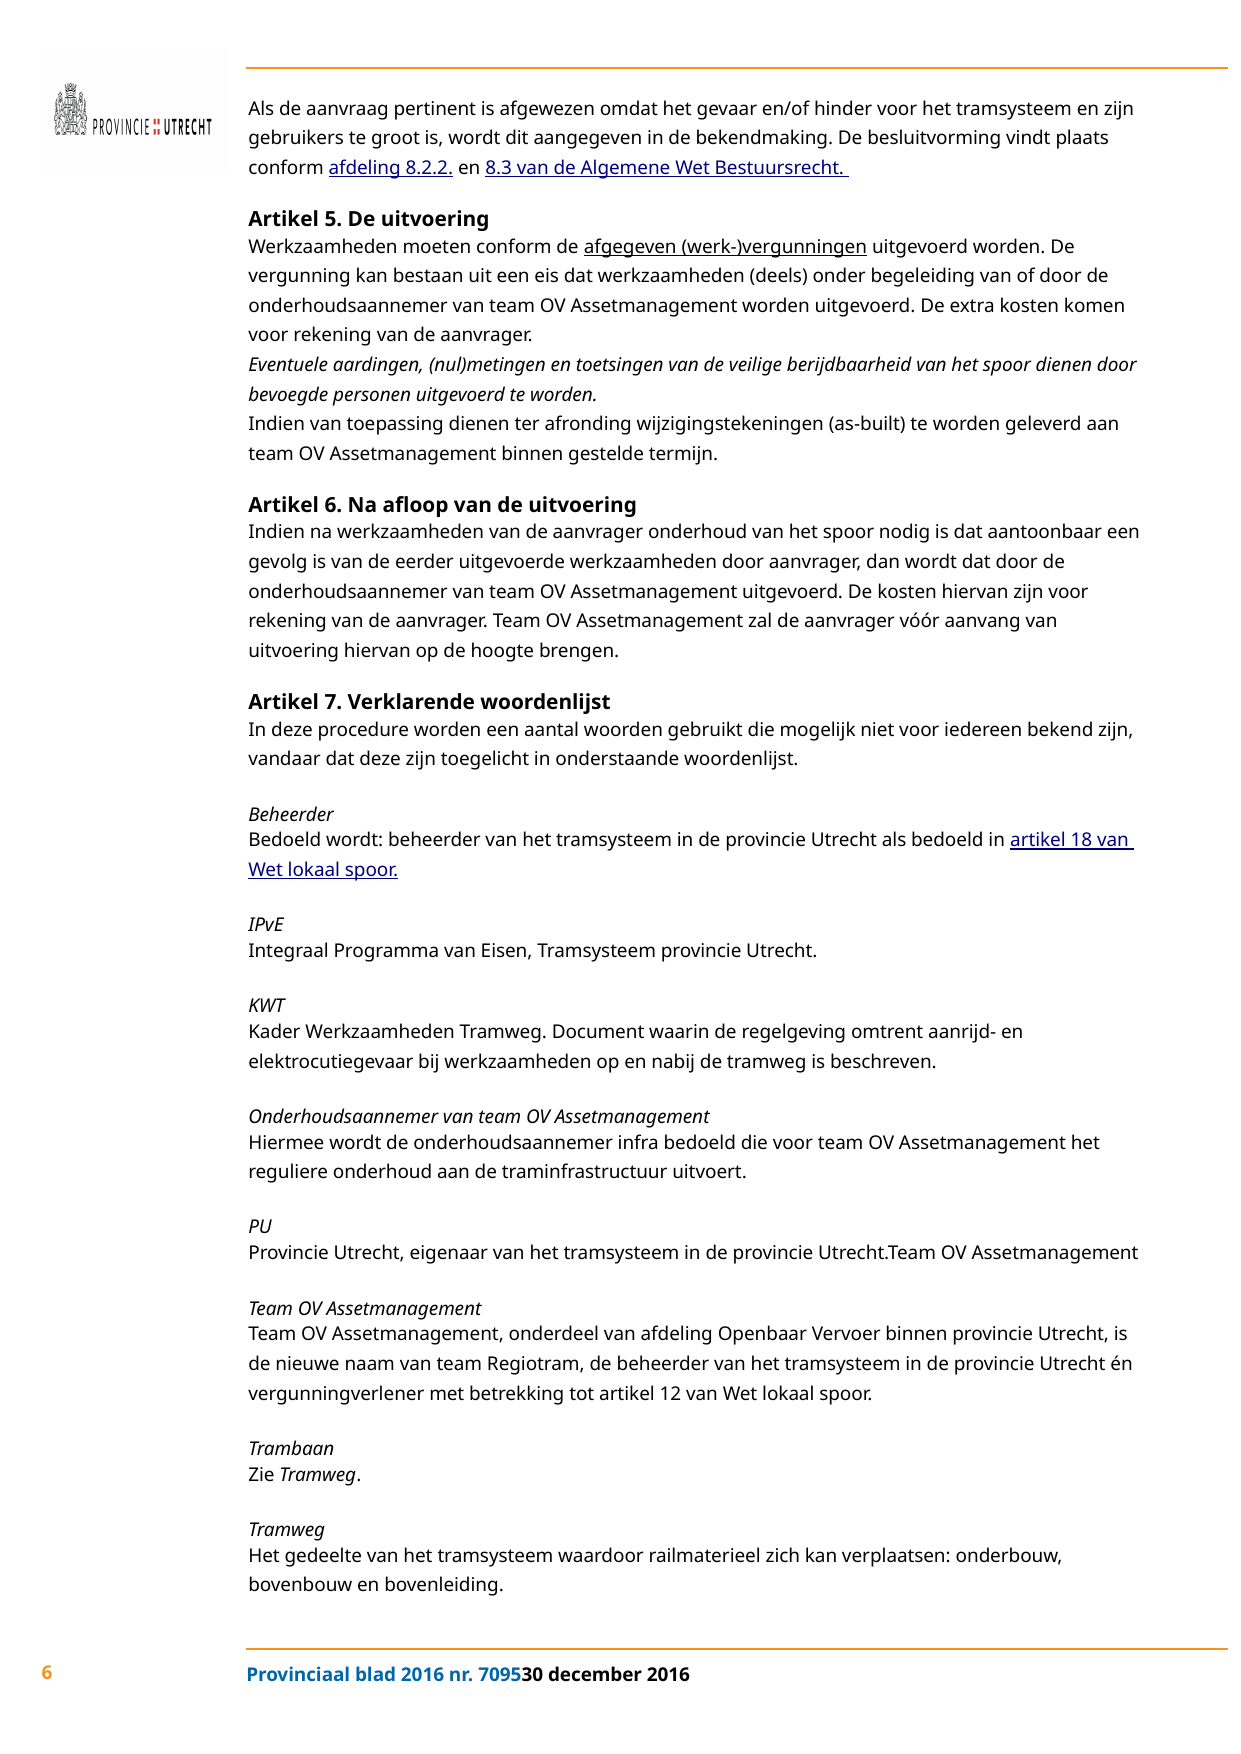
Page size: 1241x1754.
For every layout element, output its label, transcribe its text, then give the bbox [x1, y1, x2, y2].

picture [41, 47, 231, 172]
text Artikel 6. Na afloop van de uitvoering [248, 490, 1152, 519]
text Trambaan [248, 1435, 1152, 1461]
text Artikel 5. De uitvoering [248, 204, 1152, 233]
text Als de aanvraag pertinent is afgewezen omdat het gevaar en/of hinder voor het tramsysteem en zijn gebruikers te groot is, wordt dit aangegeven in de bekendmaking. De besluitvorming vindt plaats conform afdeling 8.2.2. en 8.3 van de Algemene Wet Bestuursrecht. [248, 95, 1152, 180]
text Hiermee wordt de onderhoudsaannemer infra bedoeld die voor team OV Assetmanagement het reguliere onderhoud aan de traminfrastructuur uitvoert. [248, 1129, 1152, 1184]
text Integraal Programma van Eisen, Tramsysteem provincie Utrecht. [248, 937, 1152, 963]
text Tramweg [248, 1516, 1152, 1542]
text Eventuele aardingen, (nul)metingen en toetsingen van de veilige berijdbaarheid van het spoor dienen door bevoegde personen uitgevoerd te worden. [248, 351, 1152, 406]
text Indien na werkzaamheden van de aanvrager onderhoud van het spoor nodig is dat aantoonbaar een gevolg is van de eerder uitgevoerde werkzaamheden door aanvrager, dan wordt dat door de onderhoudsaannemer van team OV Assetmanagement uitgevoerd. De kosten hiervan zijn voor rekening van de aanvrager. Team OV Assetmanagement zal de aanvrager vóór aanvang van uitvoering hiervan op de hoogte brengen. [248, 519, 1152, 663]
text PU [248, 1214, 1152, 1239]
text Het gedeelte van het tramsysteem waardoor railmaterieel zich kan verplaatsen: onderbouw, bovenbouw en bovenleiding. [248, 1542, 1152, 1597]
text Artikel 7. Verklarende woordenlijst [248, 687, 1152, 716]
text Indien van toepassing dienen ter afronding wijzigingstekeningen (as-built) te worden geleverd aan team OV Assetmanagement binnen gestelde termijn. [248, 410, 1152, 466]
text Onderhoudsaannemer van team OV Assetmanagement [248, 1103, 1152, 1129]
text Beheerder [248, 801, 1152, 827]
text Bedoeld wordt: beheerder van het tramsysteem in de provincie Utrecht als bedoeld in artikel 18 van Wet lokaal spoor. [248, 827, 1152, 882]
text Kader Werkzaamheden Tramweg. Document waarin de regelgeving omtrent aanrijd- en elektrocutiegevaar bij werkzaamheden op en nabij de tramweg is beschreven. [248, 1018, 1152, 1073]
text Provincie Utrecht, eigenaar van het tramsysteem in de provincie Utrecht.Team OV Assetmanagement [248, 1239, 1152, 1265]
text Team OV Assetmanagement, onderdeel van afdeling Openbaar Vervoer binnen provincie Utrecht, is de nieuwe naam van team Regiotram, de beheerder van het tramsysteem in de provincie Utrecht én vergunningverlener met betrekking tot artikel 12 van Wet lokaal spoor. [248, 1321, 1152, 1405]
text IPvE [248, 911, 1152, 937]
text KWT [248, 992, 1152, 1018]
text In deze procedure worden een aantal woorden gebruikt die mogelijk niet voor iedereen bekend zijn, vandaar dat deze zijn toegelicht in onderstaande woordenlijst. [248, 716, 1152, 771]
text Werkzaamheden moeten conform de afgegeven (werk-)vergunningen uitgevoerd worden. De vergunning kan bestaan uit een eis dat werkzaamheden (deels) onder begeleiding van of door de onderhoudsaannemer van team OV Assetmanagement worden uitgevoerd. De extra kosten komen voor rekening van de aanvrager. [248, 233, 1152, 347]
text Team OV Assetmanagement [248, 1295, 1152, 1321]
text Zie Tramweg. [248, 1461, 1152, 1486]
